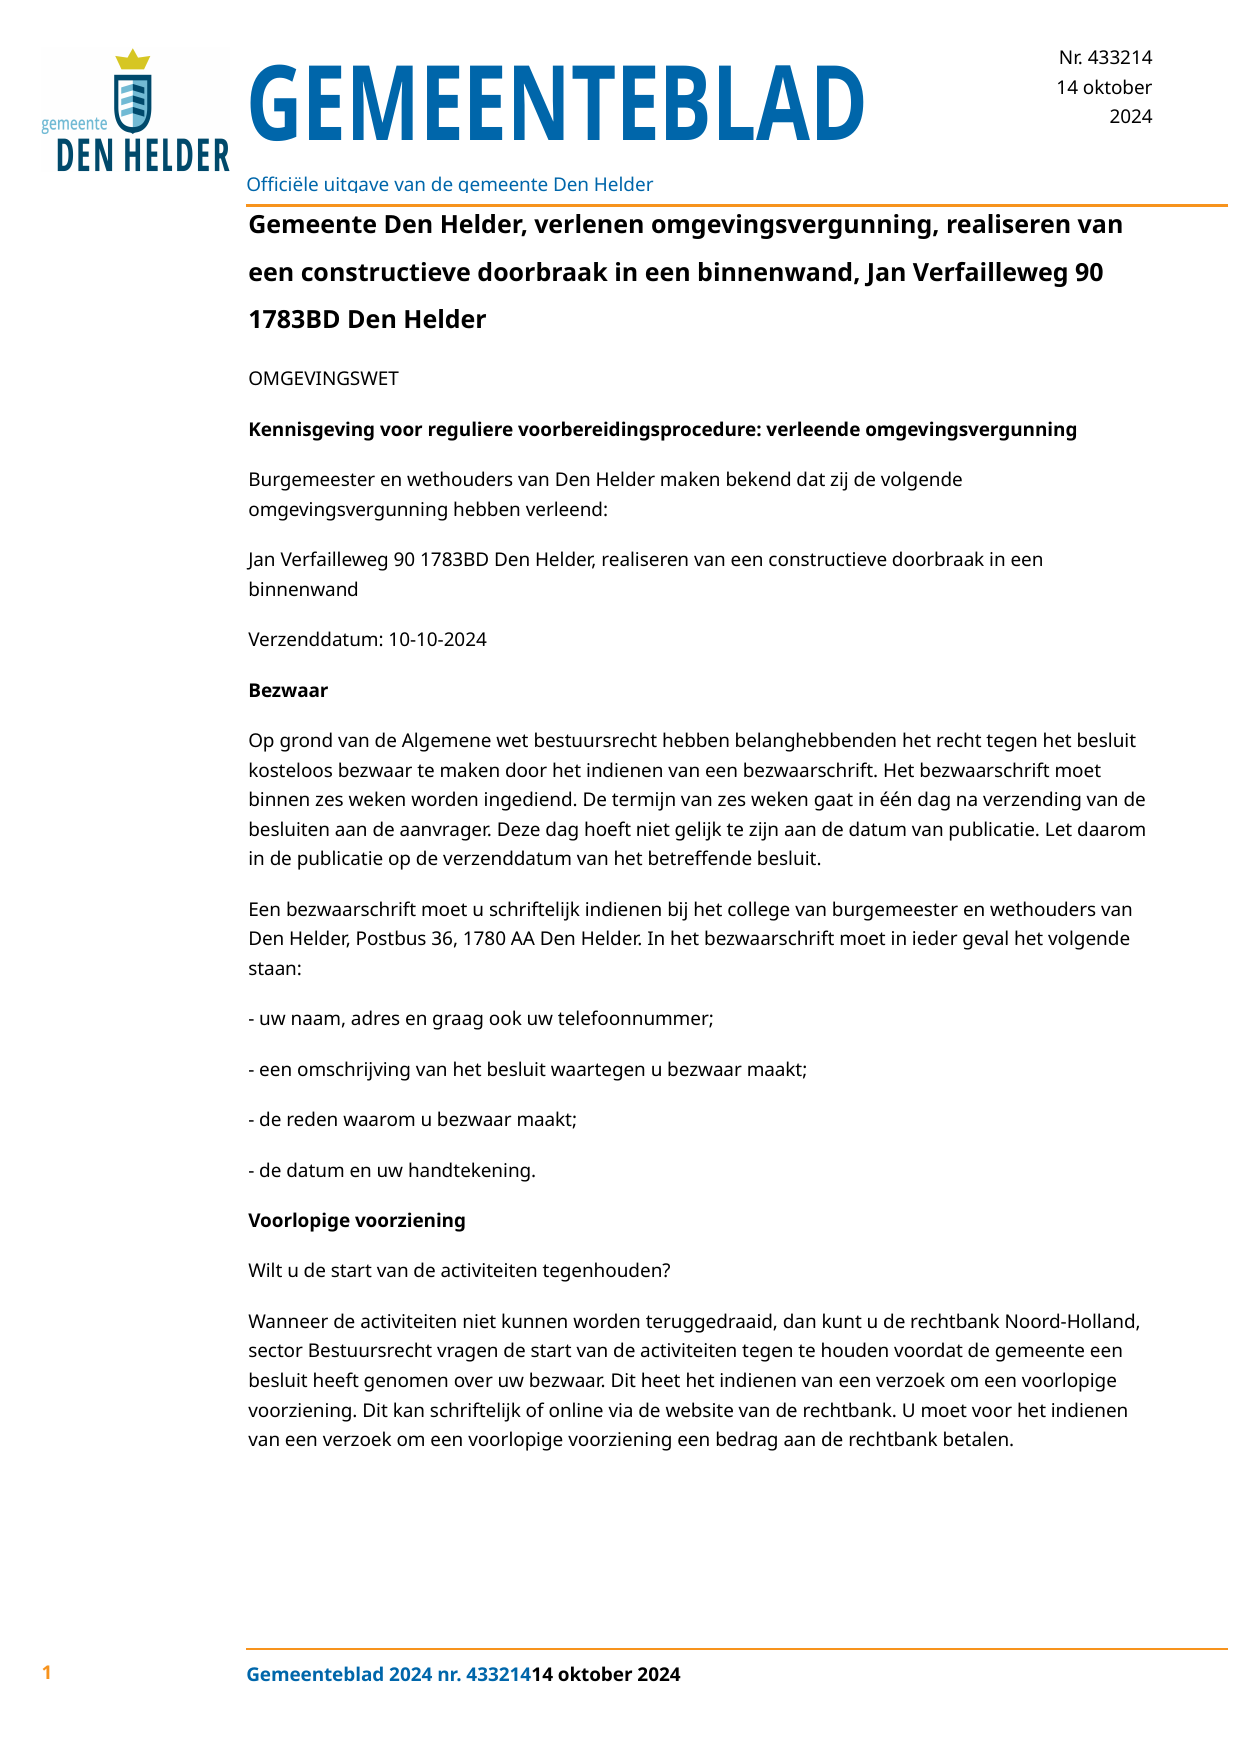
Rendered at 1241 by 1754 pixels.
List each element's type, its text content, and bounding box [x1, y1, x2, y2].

text Bezwaar [248, 677, 1152, 702]
picture [100, 154, 106, 172]
text - een omschrijving van het besluit waartegen u bezwaar maakt; [248, 1056, 1152, 1082]
text Verzenddatum: 10-10-2024 [248, 626, 1152, 652]
text Wilt u de start van de activiteiten tegenhouden? [248, 1258, 1152, 1283]
picture [130, 157, 135, 172]
text Gemeente Den Helder, verlenen omgevingsvergunning, realiseren van een constructieve doorbraak in een binnenwand, Jan Verfailleweg 90 1783BD Den Helder [248, 207, 1152, 336]
text Voorlopige voorziening [248, 1207, 1152, 1233]
text Wanneer de activiteiten niet kunnen worden teruggedraaid, dan kunt u de rechtbank Noord-Holland, sector Bestuursrecht vragen de start van de activiteiten tegen te houden voordat de gemeente een besluit heeft genomen over uw bezwaar. Dit heet het indienen van een verzoek om een voorlopige voorziening. Dit kan schriftelijk of online via de website van de rechtbank. U moet voor het indienen van een verzoek om een voorlopige voorziening een bedrag aan de rechtbank betalen. [248, 1308, 1152, 1452]
text Kennisgeving voor reguliere voorbereidingsprocedure: verleende omgevingsvergunning [248, 416, 1152, 442]
text - de datum en uw handtekening. [248, 1157, 1152, 1182]
text Burgemeester en wethouders van Den Helder maken bekend dat zij de volgende omgevingsvergunning hebben verleend: [248, 466, 1152, 522]
text OMGEVINGSWET [248, 366, 1152, 391]
picture [41, 47, 231, 172]
picture [63, 144, 68, 165]
picture [220, 160, 224, 172]
text Op grond van de Algemene wet bestuursrecht hebben belanghebbenden het recht tegen het besluit kosteloos bezwaar te maken door het indienen van een bezwaarschrift. Het bezwaarschrift moet binnen zes weken worden ingediend. De termijn van zes weken gaat in één dag na verzending van de besluiten aan de aanvrager. Deze dag hoeft niet gelijk te zijn aan de datum van publicatie. Let daarom in de publicatie op de verzenddatum van het betreffende besluit. [248, 727, 1152, 871]
text Een bezwaarschrift moet u schriftelijk indienen bij het college van burgemeester en wethouders van Den Helder, Postbus 36, 1780 AA Den Helder. In het bezwaarschrift moet in ieder geval het volgende staan: [248, 896, 1152, 981]
picture [182, 144, 187, 165]
text Jan Verfailleweg 90 1783BD Den Helder, realiseren van een constructieve doorbraak in een binnenwand [248, 546, 1152, 602]
text - de reden waarom u bezwaar maakt; [248, 1106, 1152, 1132]
text - uw naam, adres en graag ook uw telefoonnummer; [248, 1006, 1152, 1031]
